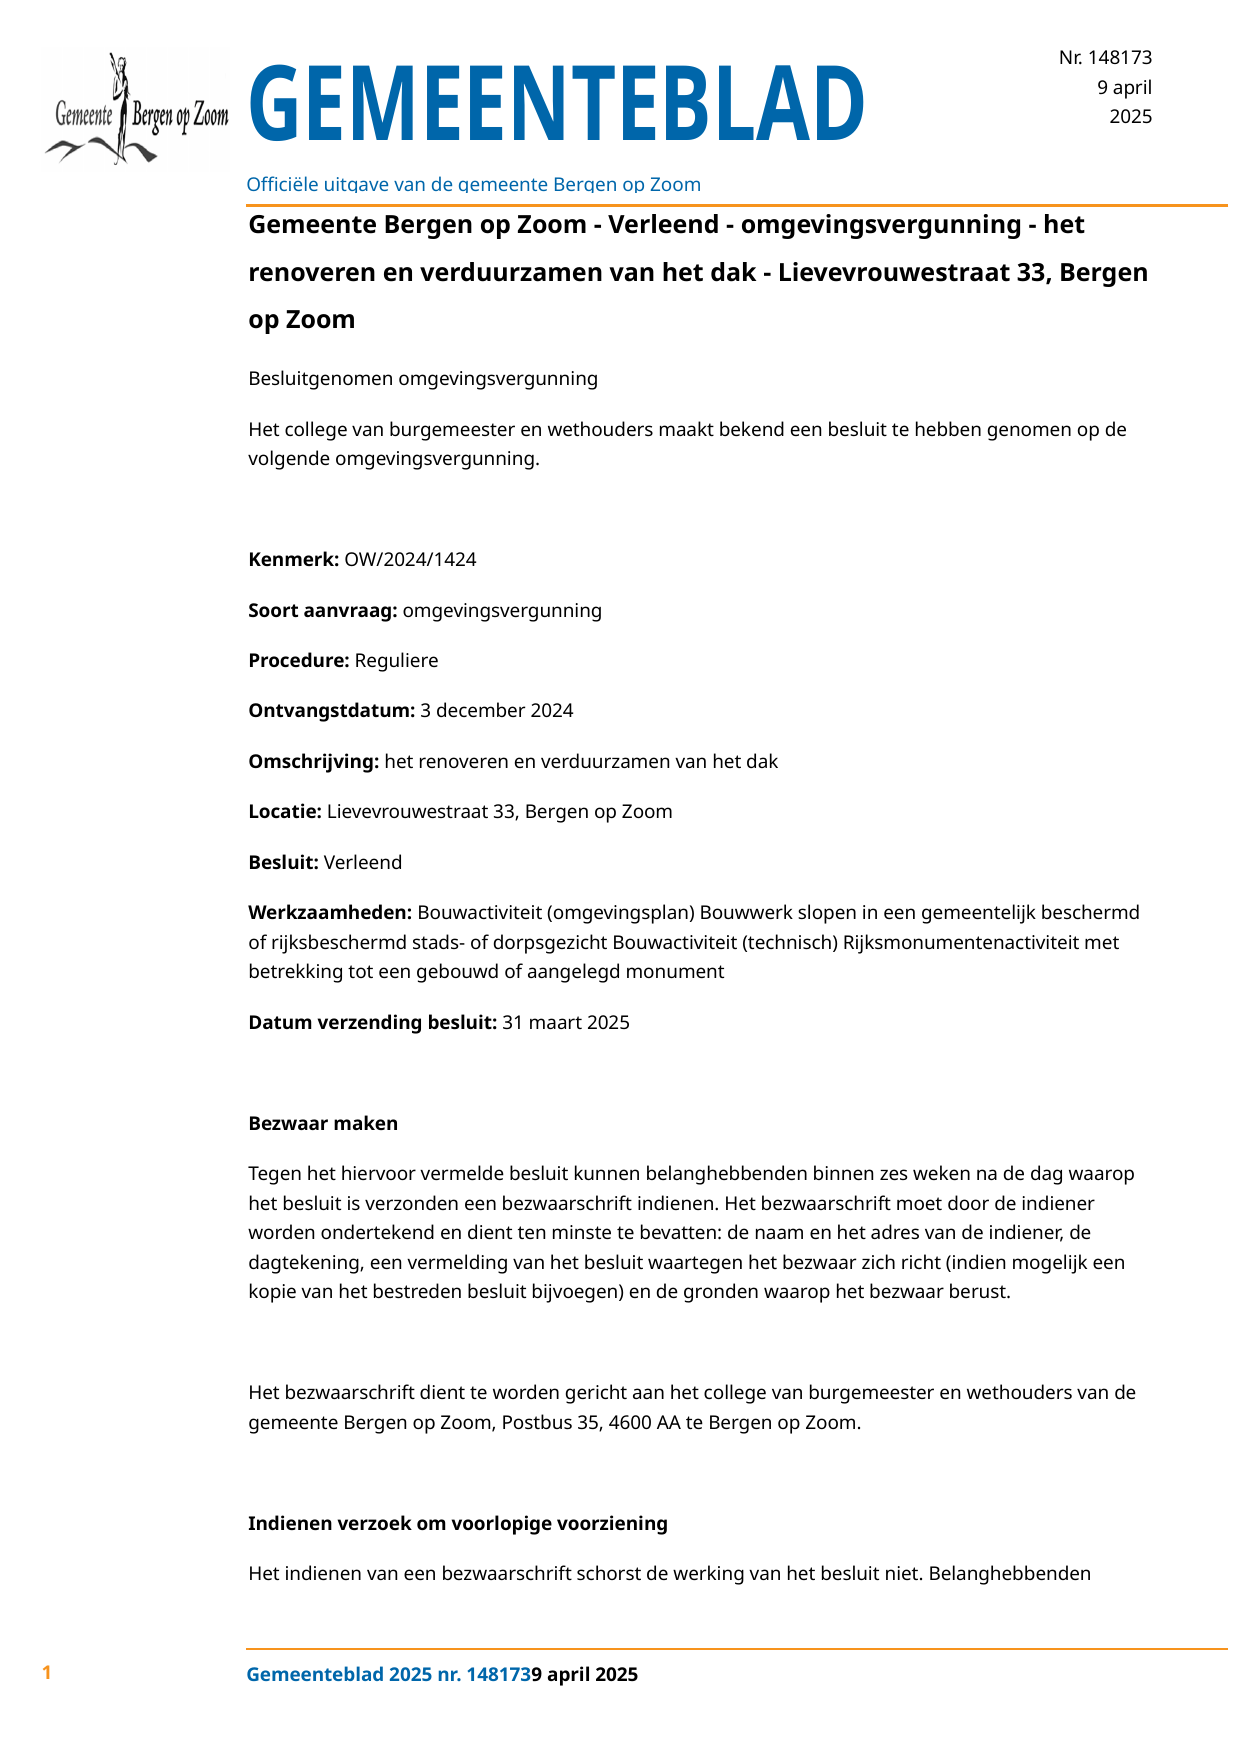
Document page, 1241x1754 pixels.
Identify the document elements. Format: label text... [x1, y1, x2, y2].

text Bezwaar maken [248, 1110, 1152, 1135]
text Besluit: Verleend [248, 849, 1152, 874]
text Gemeente Bergen op Zoom - Verleend - omgevingsvergunning - het renoveren en verduurzamen van het dak - Lievevrouwestraat 33, Bergen op Zoom [248, 207, 1152, 336]
text Omschrijving: het renoveren en verduurzamen van het dak [248, 748, 1152, 774]
text Soort aanvraag: omgevingsvergunning [248, 597, 1152, 622]
text Het indienen van een bezwaarschrift schorst de werking van het besluit niet. Belanghebbenden [248, 1560, 1152, 1586]
text Besluitgenomen omgevingsvergunning [248, 366, 1152, 391]
text Indienen verzoek om voorlopige voorziening [248, 1510, 1152, 1535]
text Ontvangstdatum: 3 december 2024 [248, 698, 1152, 723]
text Tegen het hiervoor vermelde besluit kunnen belanghebbenden binnen zes weken na de dag waarop het besluit is verzonden een bezwaarschrift indienen. Het bezwaarschrift moet door de indiener worden ondertekend en dient ten minste te bevatten: de naam en het adres van de indiener, de dagtekening, een vermelding van het besluit waartegen het bezwaar zich richt (indien mogelijk een kopie van het bestreden besluit bijvoegen) en de gronden waarop het bezwaar berust. [248, 1160, 1152, 1304]
text Werkzaamheden: Bouwactiviteit (omgevingsplan) Bouwwerk slopen in een gemeentelijk beschermd of rijksbeschermd stads- of dorpsgezicht Bouwactiviteit (technisch) Rijksmonumentenactiviteit met betrekking tot een gebouwd of aangelegd monument [248, 899, 1152, 984]
picture [41, 47, 231, 172]
text Het college van burgemeester en wethouders maakt bekend een besluit te hebben genomen op de volgende omgevingsvergunning. [248, 416, 1152, 471]
text Procedure: Reguliere [248, 647, 1152, 673]
text Locatie: Lievevrouwestraat 33, Bergen op Zoom [248, 798, 1152, 824]
text Kenmerk: OW/2024/1424 [248, 546, 1152, 572]
text Datum verzending besluit: 31 maart 2025 [248, 1009, 1152, 1034]
text Het bezwaarschrift dient te worden gericht aan het college van burgemeester en wethouders van de gemeente Bergen op Zoom, Postbus 35, 4600 AA te Bergen op Zoom. [248, 1379, 1152, 1434]
